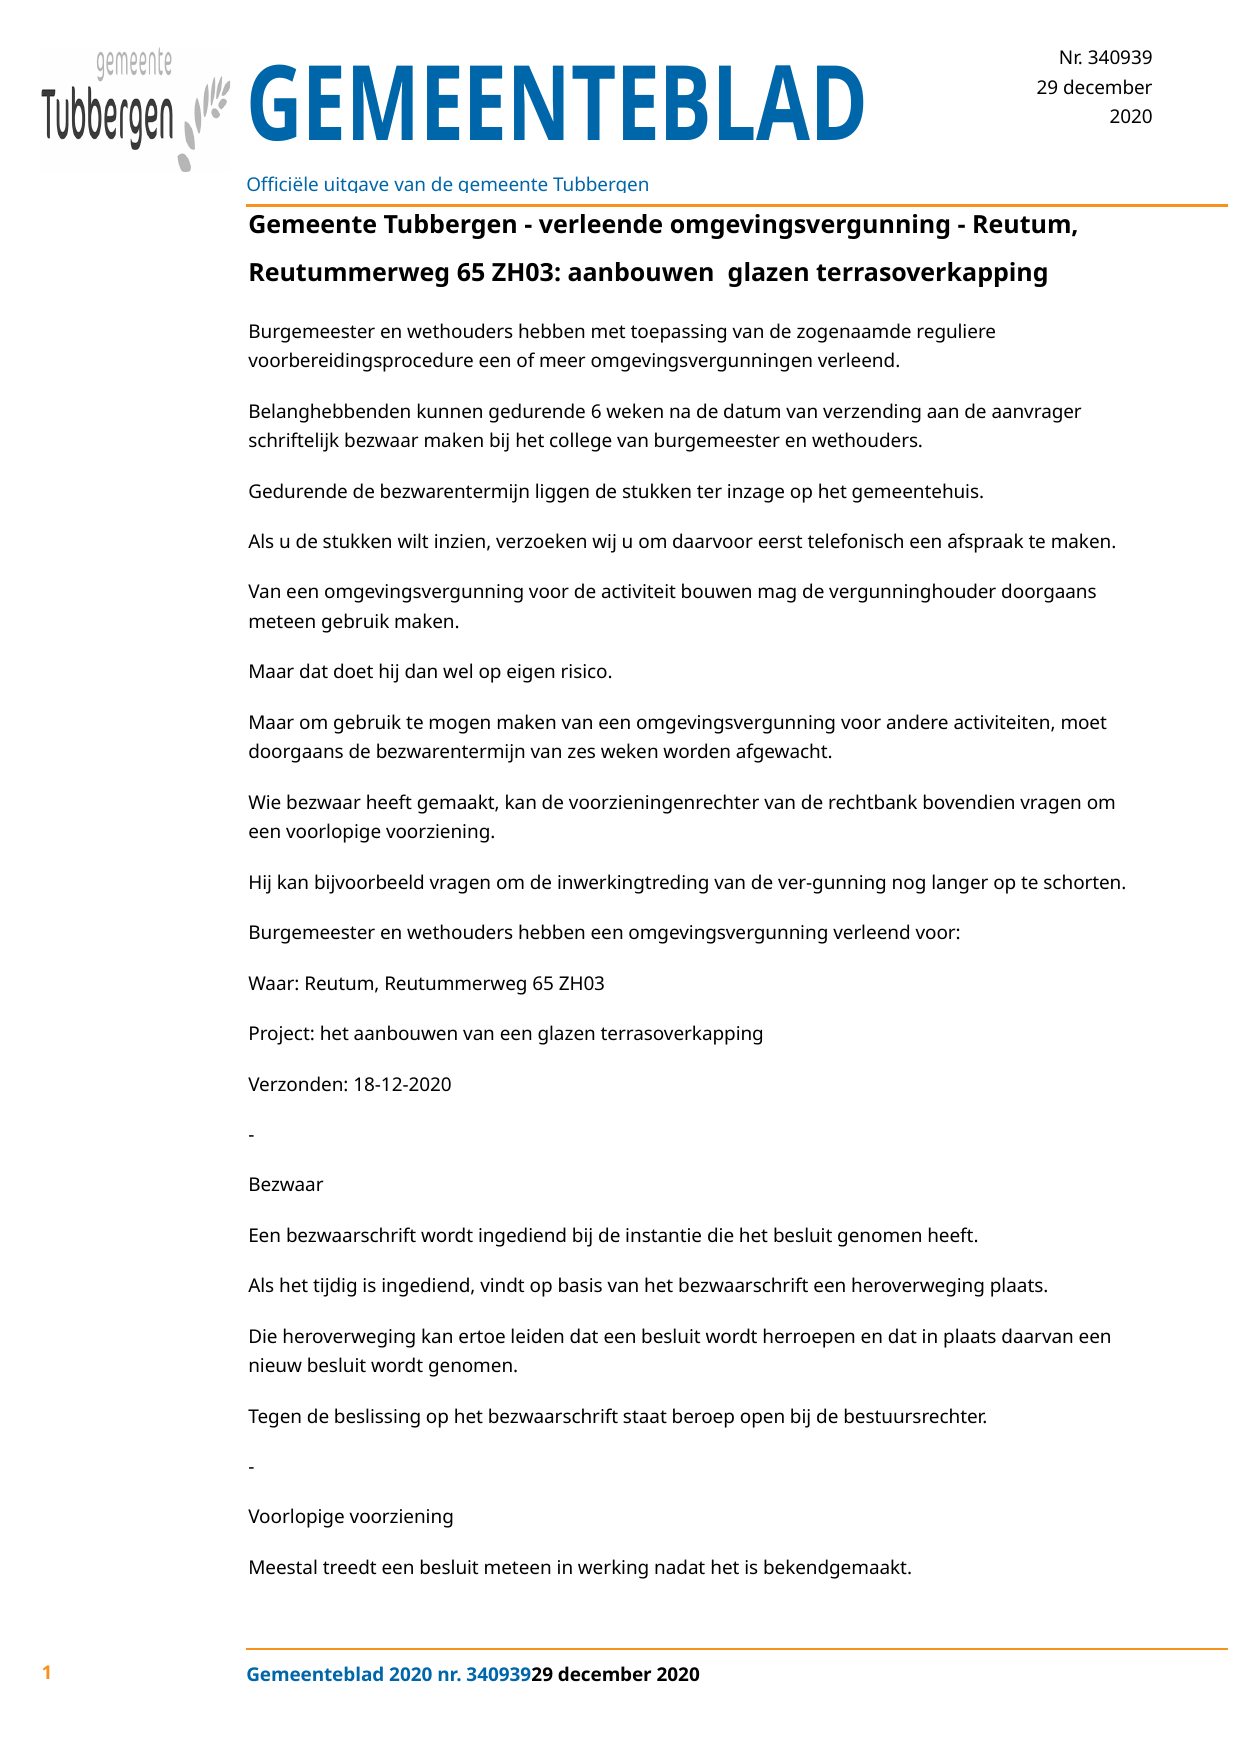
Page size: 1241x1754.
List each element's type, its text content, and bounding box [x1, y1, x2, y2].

text Maar om gebruik te mogen maken van een omgevingsvergunning voor andere activiteiten, moet doorgaans de bezwarentermijn van zes weken worden afgewacht. [248, 709, 1152, 764]
text Hij kan bijvoorbeeld vragen om de inwerkingtreding van de ver-gunning nog langer op te schorten. [248, 869, 1152, 895]
text Meestal treedt een besluit meteen in werking nadat het is bekendgemaakt. [248, 1554, 1152, 1580]
text Waar: Reutum, Reutummerweg 65 ZH03 [248, 970, 1152, 996]
text Van een omgevingsvergunning voor de activiteit bouwen mag de vergunninghouder doorgaans meteen gebruik maken. [248, 579, 1152, 634]
text Gedurende de bezwarentermijn liggen de stukken ter inzage op het gemeentehuis. [248, 478, 1152, 504]
text Belanghebbenden kunnen gedurende 6 weken na de datum van verzending aan de aanvrager schriftelijk bezwaar maken bij het college van burgemeester en wethouders. [248, 398, 1152, 453]
text Project: het aanbouwen van een glazen terrasoverkapping [248, 1020, 1152, 1046]
text Wie bezwaar heeft gemaakt, kan de voorzieningenrechter van de rechtbank bovendien vragen om een voorlopige voorziening. [248, 789, 1152, 844]
text Burgemeester en wethouders hebben met toepassing van de zogenaamde reguliere voorbereidingsprocedure een of meer omgevingsvergunningen verleend. [248, 318, 1152, 373]
picture [41, 47, 231, 172]
text Als het tijdig is ingediend, vindt op basis van het bezwaarschrift een heroverweging plaats. [248, 1272, 1152, 1298]
text Tegen de beslissing op het bezwaarschrift staat beroep open bij de bestuursrechter. [248, 1403, 1152, 1429]
text - [248, 1121, 1152, 1147]
text Burgemeester en wethouders hebben een omgevingsvergunning verleend voor: [248, 919, 1152, 945]
text Verzonden: 18-12-2020 [248, 1071, 1152, 1097]
text Een bezwaarschrift wordt ingediend bij de instantie die het besluit genomen heeft. [248, 1222, 1152, 1248]
text Als u de stukken wilt inzien, verzoeken wij u om daarvoor eerst telefonisch een afspraak te maken. [248, 528, 1152, 554]
text Bezwaar [248, 1172, 1152, 1197]
text Maar dat doet hij dan wel op eigen risico. [248, 659, 1152, 684]
text - [248, 1453, 1152, 1479]
text Gemeente Tubbergen - verleende omgevingsvergunning - Reutum, Reutummerweg 65 ZH03: aanbouwen glazen terrasoverkapping [248, 207, 1152, 288]
text Die heroverweging kan ertoe leiden dat een besluit wordt herroepen en dat in plaats daarvan een nieuw besluit wordt genomen. [248, 1323, 1152, 1378]
text Voorlopige voorziening [248, 1504, 1152, 1529]
